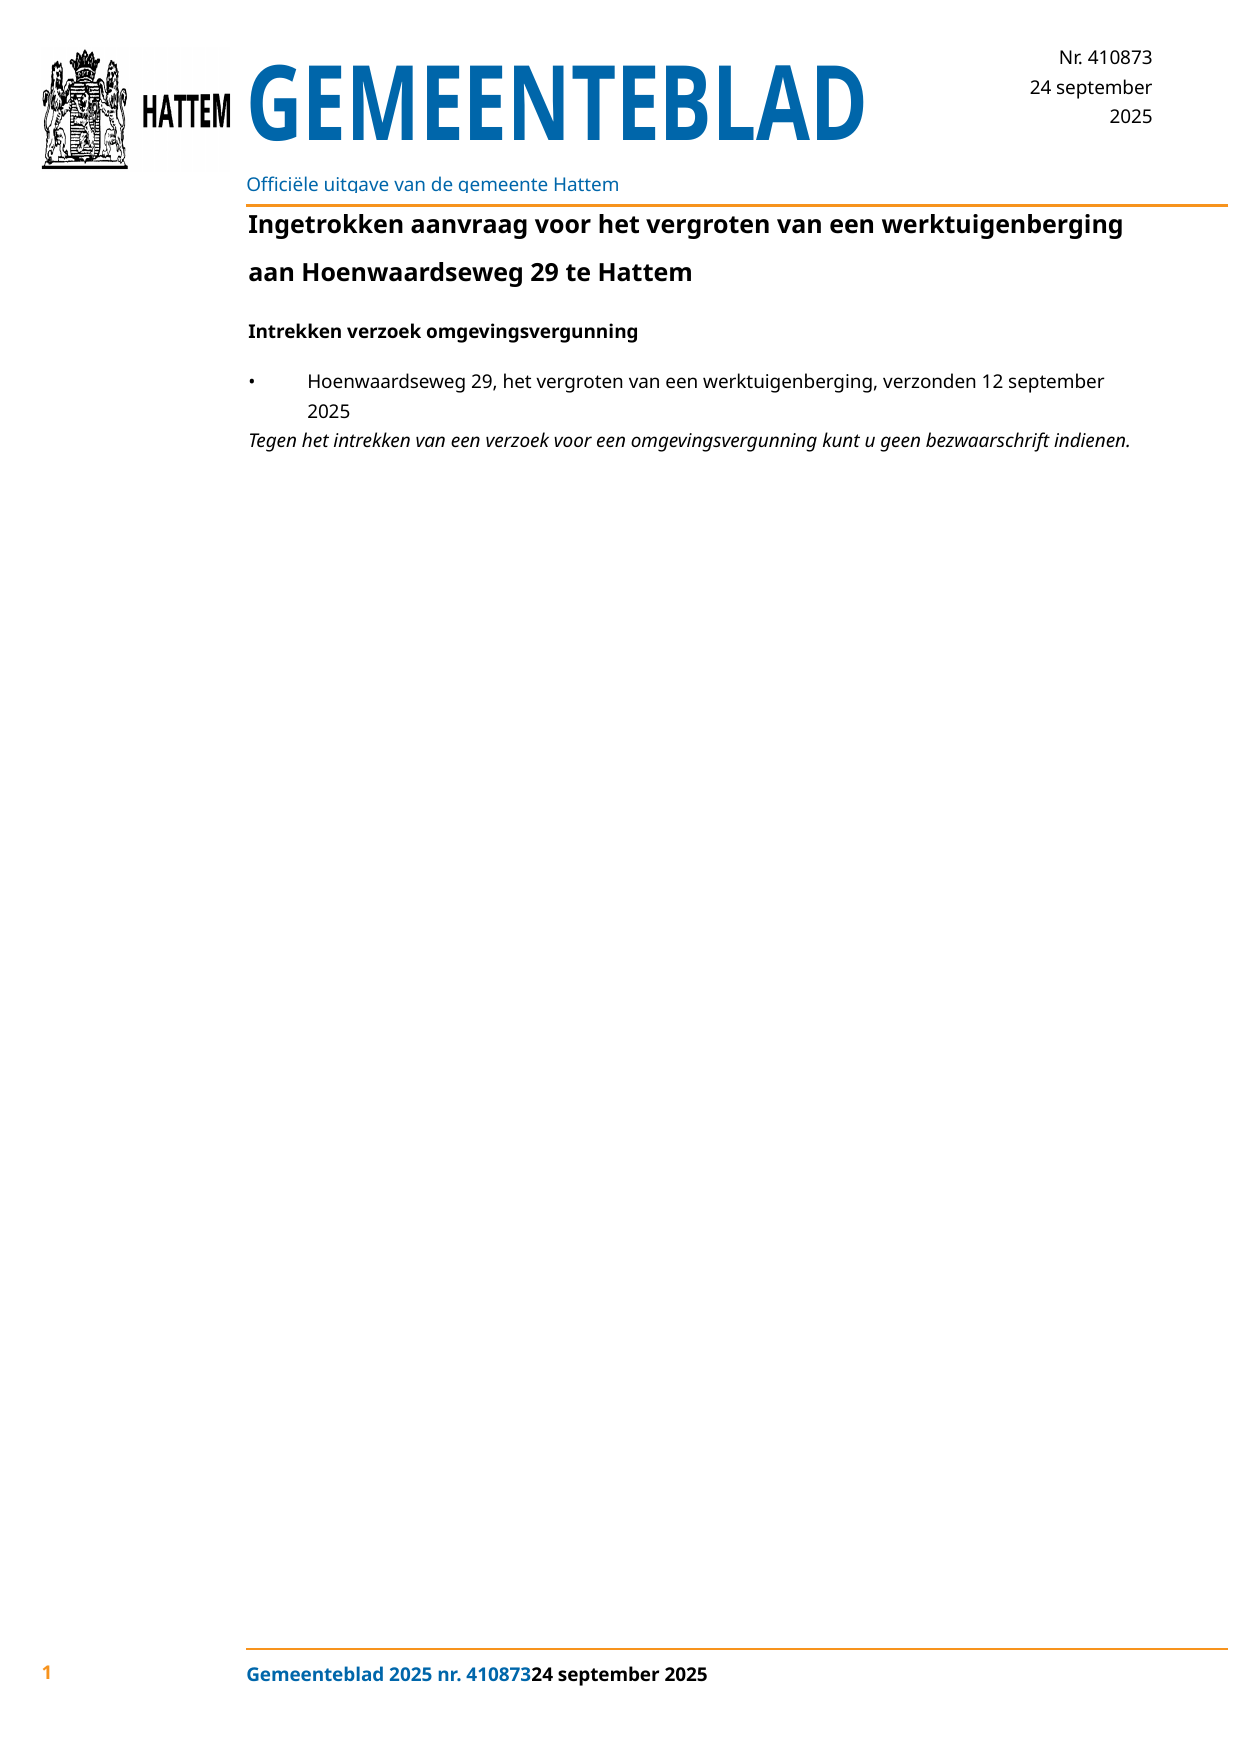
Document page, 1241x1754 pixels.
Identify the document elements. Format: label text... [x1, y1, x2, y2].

text Intrekken verzoek omgevingsvergunning [248, 318, 1152, 344]
text Ingetrokken aanvraag voor het vergroten van een werktuigenberging aan Hoenwaardseweg 29 te Hattem [248, 207, 1152, 288]
list Hoenwaardseweg 29, het vergroten van een werktuigenberging, verzonden 12 september 2025 [248, 368, 1152, 424]
text Tegen het intrekken van een verzoek voor een omgevingsvergunning kunt u geen bezwaarschrift indienen. [248, 427, 1152, 453]
picture [41, 47, 231, 172]
